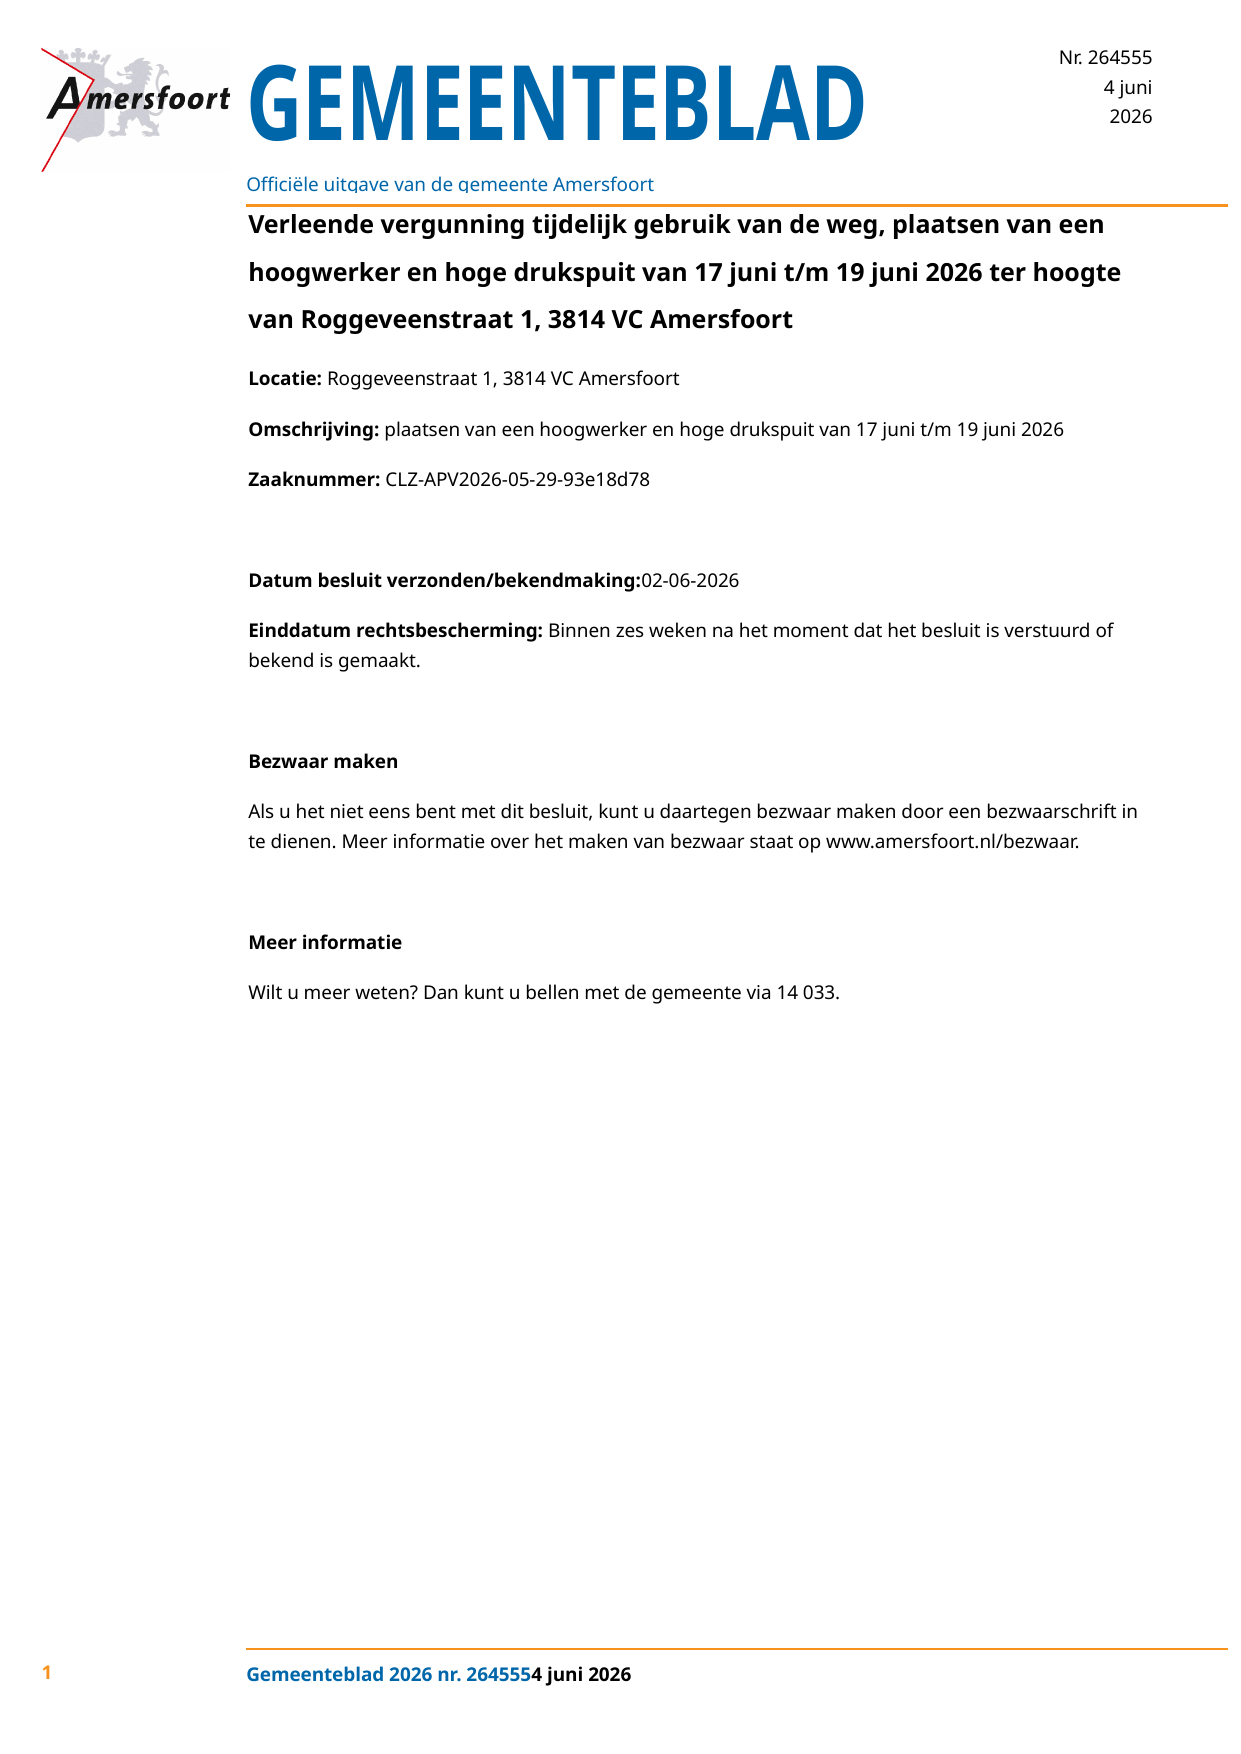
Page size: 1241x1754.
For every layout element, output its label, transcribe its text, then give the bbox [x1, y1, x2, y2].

text Meer informatie [248, 929, 1152, 954]
picture [41, 47, 231, 172]
text Als u het niet eens bent met dit besluit, kunt u daartegen bezwaar maken door een bezwaarschrift in te dienen. Meer informatie over het maken van bezwaar staat op www.amersfoort.nl/bezwaar. [248, 798, 1152, 854]
text Datum besluit verzonden/bekendmaking:02-06-2026 [248, 567, 1152, 593]
text Omschrijving: plaatsen van een hoogwerker en hoge drukspuit van 17 juni t/m 19 juni 2026 [248, 416, 1152, 442]
text Wilt u meer weten? Dan kunt u bellen met de gemeente via 14 033. [248, 979, 1152, 1005]
text Verleende vergunning tijdelijk gebruik van de weg, plaatsen van een hoogwerker en hoge drukspuit van 17 juni t/m 19 juni 2026 ter hoogte van Roggeveenstraat 1, 3814 VC Amersfoort [248, 207, 1152, 336]
text Zaaknummer: CLZ-APV2026-05-29-93e18d78 [248, 466, 1152, 492]
text Locatie: Roggeveenstraat 1, 3814 VC Amersfoort [248, 366, 1152, 391]
text Bezwaar maken [248, 748, 1152, 774]
text Einddatum rechtsbescherming: Binnen zes weken na het moment dat het besluit is verstuurd of bekend is gemaakt. [248, 618, 1152, 673]
